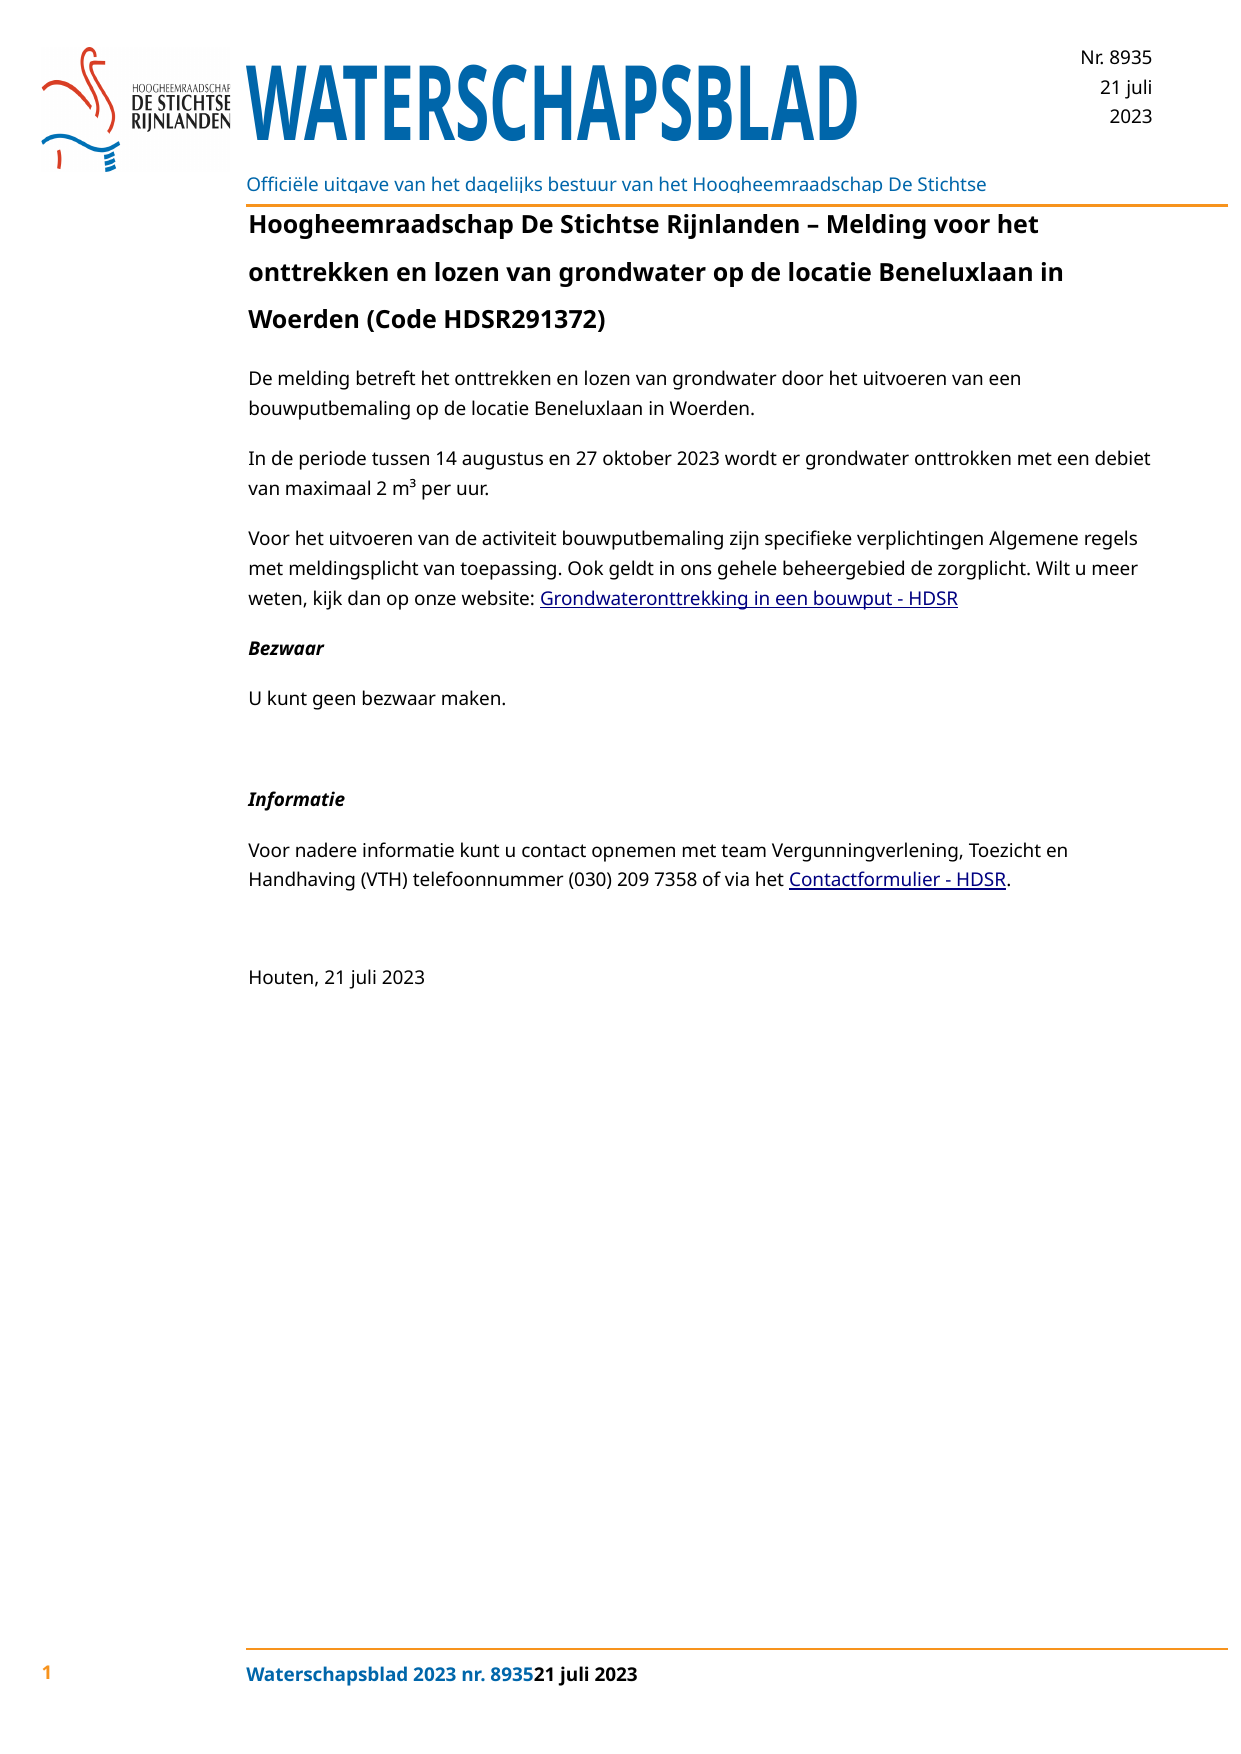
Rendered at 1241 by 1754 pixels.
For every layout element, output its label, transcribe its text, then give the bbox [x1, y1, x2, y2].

text Hoogheemraadschap De Stichtse Rijnlanden – Melding voor het onttrekken en lozen van grondwater op de locatie Beneluxlaan in Woerden (Code HDSR291372) [248, 207, 1152, 336]
text Voor nadere informatie kunt u contact opnemen met team Vergunningverlening, Toezicht en Handhaving (VTH) telefoonnummer (030) 209 7358 of via het Contactformulier - HDSR. [248, 837, 1152, 892]
text In de periode tussen 14 augustus en 27 oktober 2023 wordt er grondwater onttrokken met een debiet van maximaal 2 m³ per uur. [248, 446, 1152, 501]
text De melding betreft het onttrekken en lozen van grondwater door het uitvoeren van een bouwputbemaling op de locatie Beneluxlaan in Woerden. [248, 366, 1152, 421]
picture [41, 47, 231, 172]
text Informatie [248, 786, 1152, 812]
text U kunt geen bezwaar maken. [248, 686, 1152, 711]
text Bezwaar [248, 635, 1152, 661]
text Houten, 21 juli 2023 [248, 964, 1152, 990]
text Voor het uitvoeren van de activiteit bouwputbemaling zijn specifieke verplichtingen Algemene regels met meldingsplicht van toepassing. Ook geldt in ons gehele beheergebied de zorgplicht. Wilt u meer weten, kijk dan op onze website: Grondwateronttrekking in een bouwput - HDSR [248, 526, 1152, 610]
